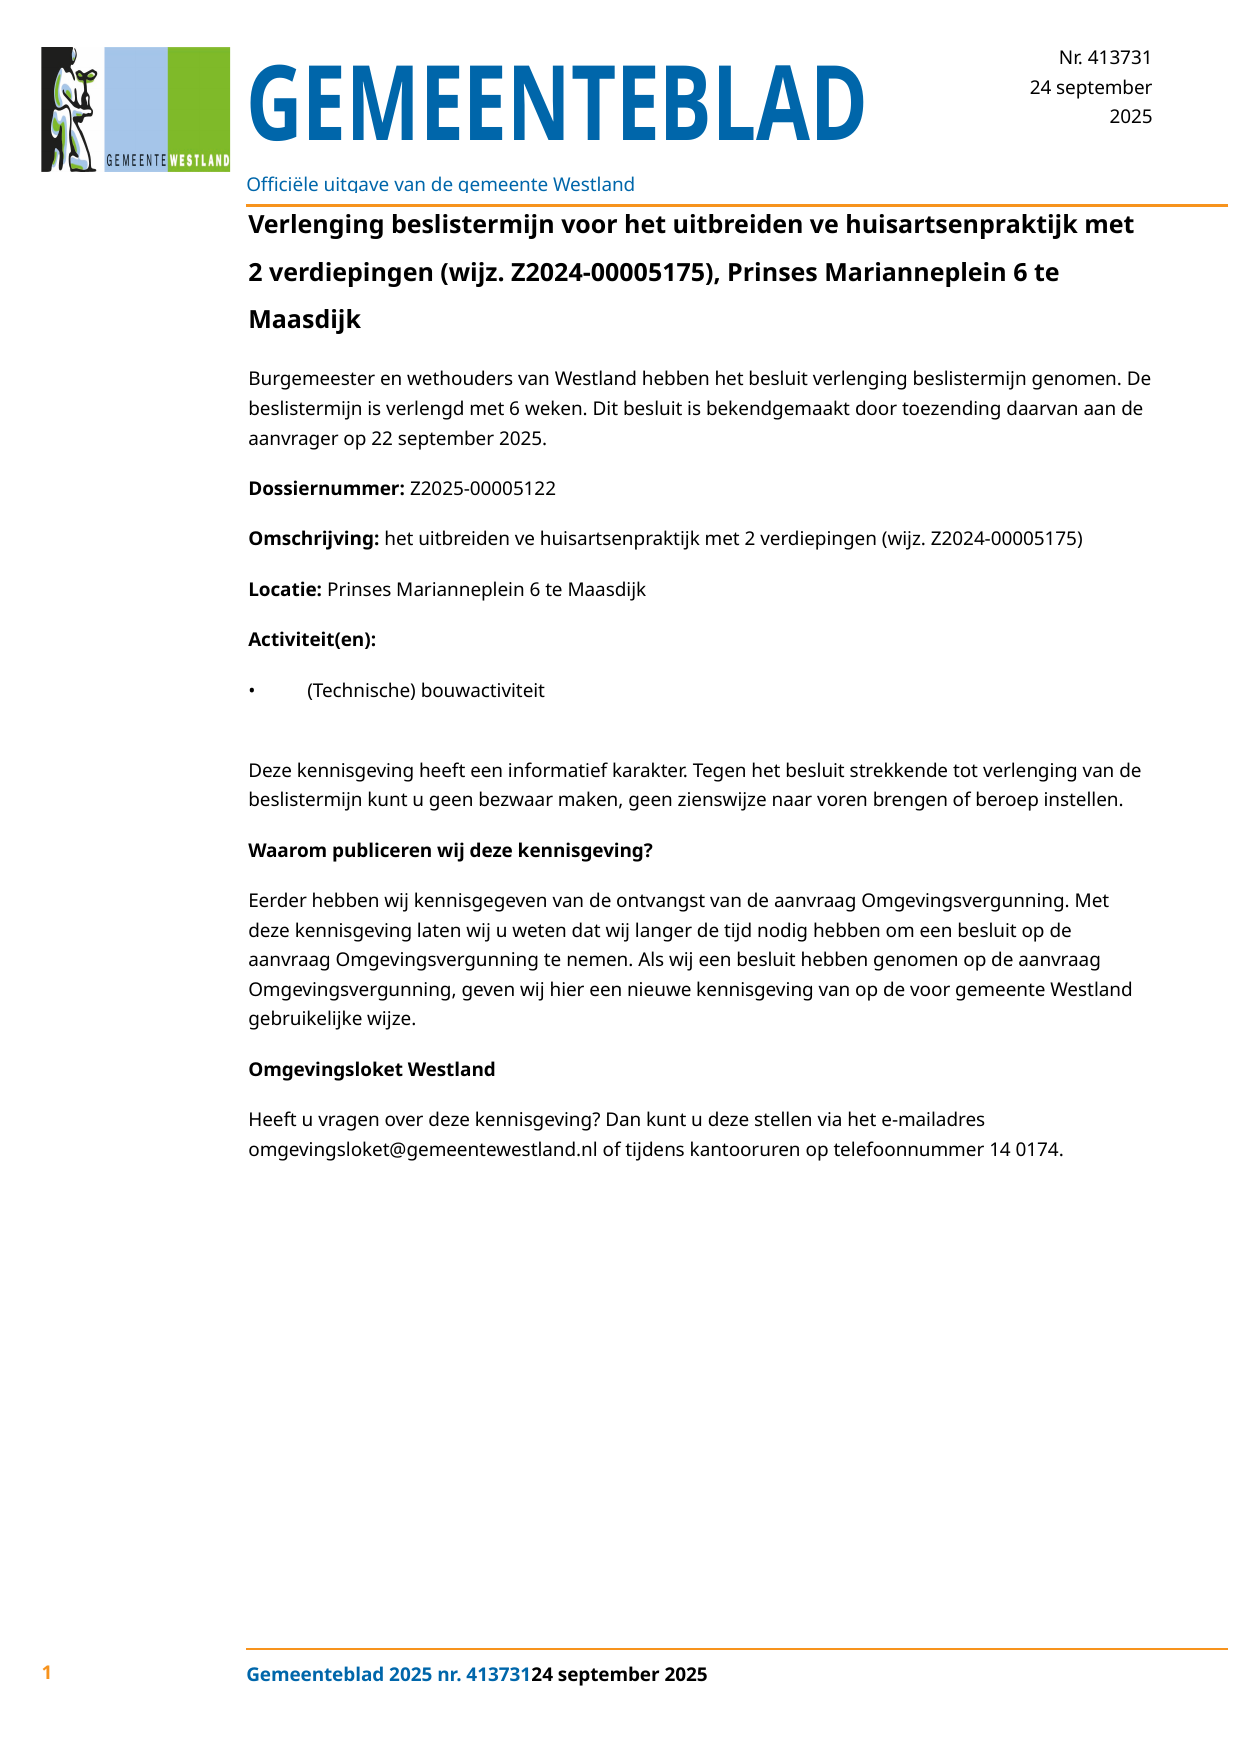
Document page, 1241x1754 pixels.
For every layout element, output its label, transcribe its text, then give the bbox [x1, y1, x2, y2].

text Burgemeester en wethouders van Westland hebben het besluit verlenging beslistermijn genomen. De beslistermijn is verlengd met 6 weken. Dit besluit is bekendgemaakt door toezending daarvan aan de aanvrager op 22 september 2025. [248, 366, 1152, 450]
text Verlenging beslistermijn voor het uitbreiden ve huisartsenpraktijk met 2 verdiepingen (wijz. Z2024-00005175), Prinses Marianneplein 6 te Maasdijk [248, 207, 1152, 336]
text Activiteit(en): [248, 626, 1152, 652]
text Eerder hebben wij kennisgegeven van de ontvangst van de aanvraag Omgevingsvergunning. Met deze kennisgeving laten wij u weten dat wij langer de tijd nodig hebben om een besluit op de aanvraag Omgevingsvergunning te nemen. Als wij een besluit hebben genomen op de aanvraag Omgevingsvergunning, geven wij hier een nieuwe kennisgeving van op de voor gemeente Westland gebruikelijke wijze. [248, 887, 1152, 1031]
text Heeft u vragen over deze kennisgeving? Dan kunt u deze stellen via het e-mailadres omgevingsloket@gemeentewestland.nl of tijdens kantooruren op telefoonnummer 14 0174. [248, 1106, 1152, 1162]
text Waarom publiceren wij deze kennisgeving? [248, 837, 1152, 862]
text Deze kennisgeving heeft een informatief karakter. Tegen het besluit strekkende tot verlenging van de beslistermijn kunt u geen bezwaar maken, geen zienswijze naar voren brengen of beroep instellen. [248, 757, 1152, 812]
picture [41, 47, 231, 172]
text Omgevingsloket Westland [248, 1056, 1152, 1082]
text Locatie: Prinses Marianneplein 6 te Maasdijk [248, 576, 1152, 602]
text Dossiernummer: Z2025-00005122 [248, 475, 1152, 501]
text Omschrijving: het uitbreiden ve huisartsenpraktijk met 2 verdiepingen (wijz. Z2024-00005175) [248, 526, 1152, 551]
list (Technische) bouwactiviteit [248, 677, 1152, 702]
